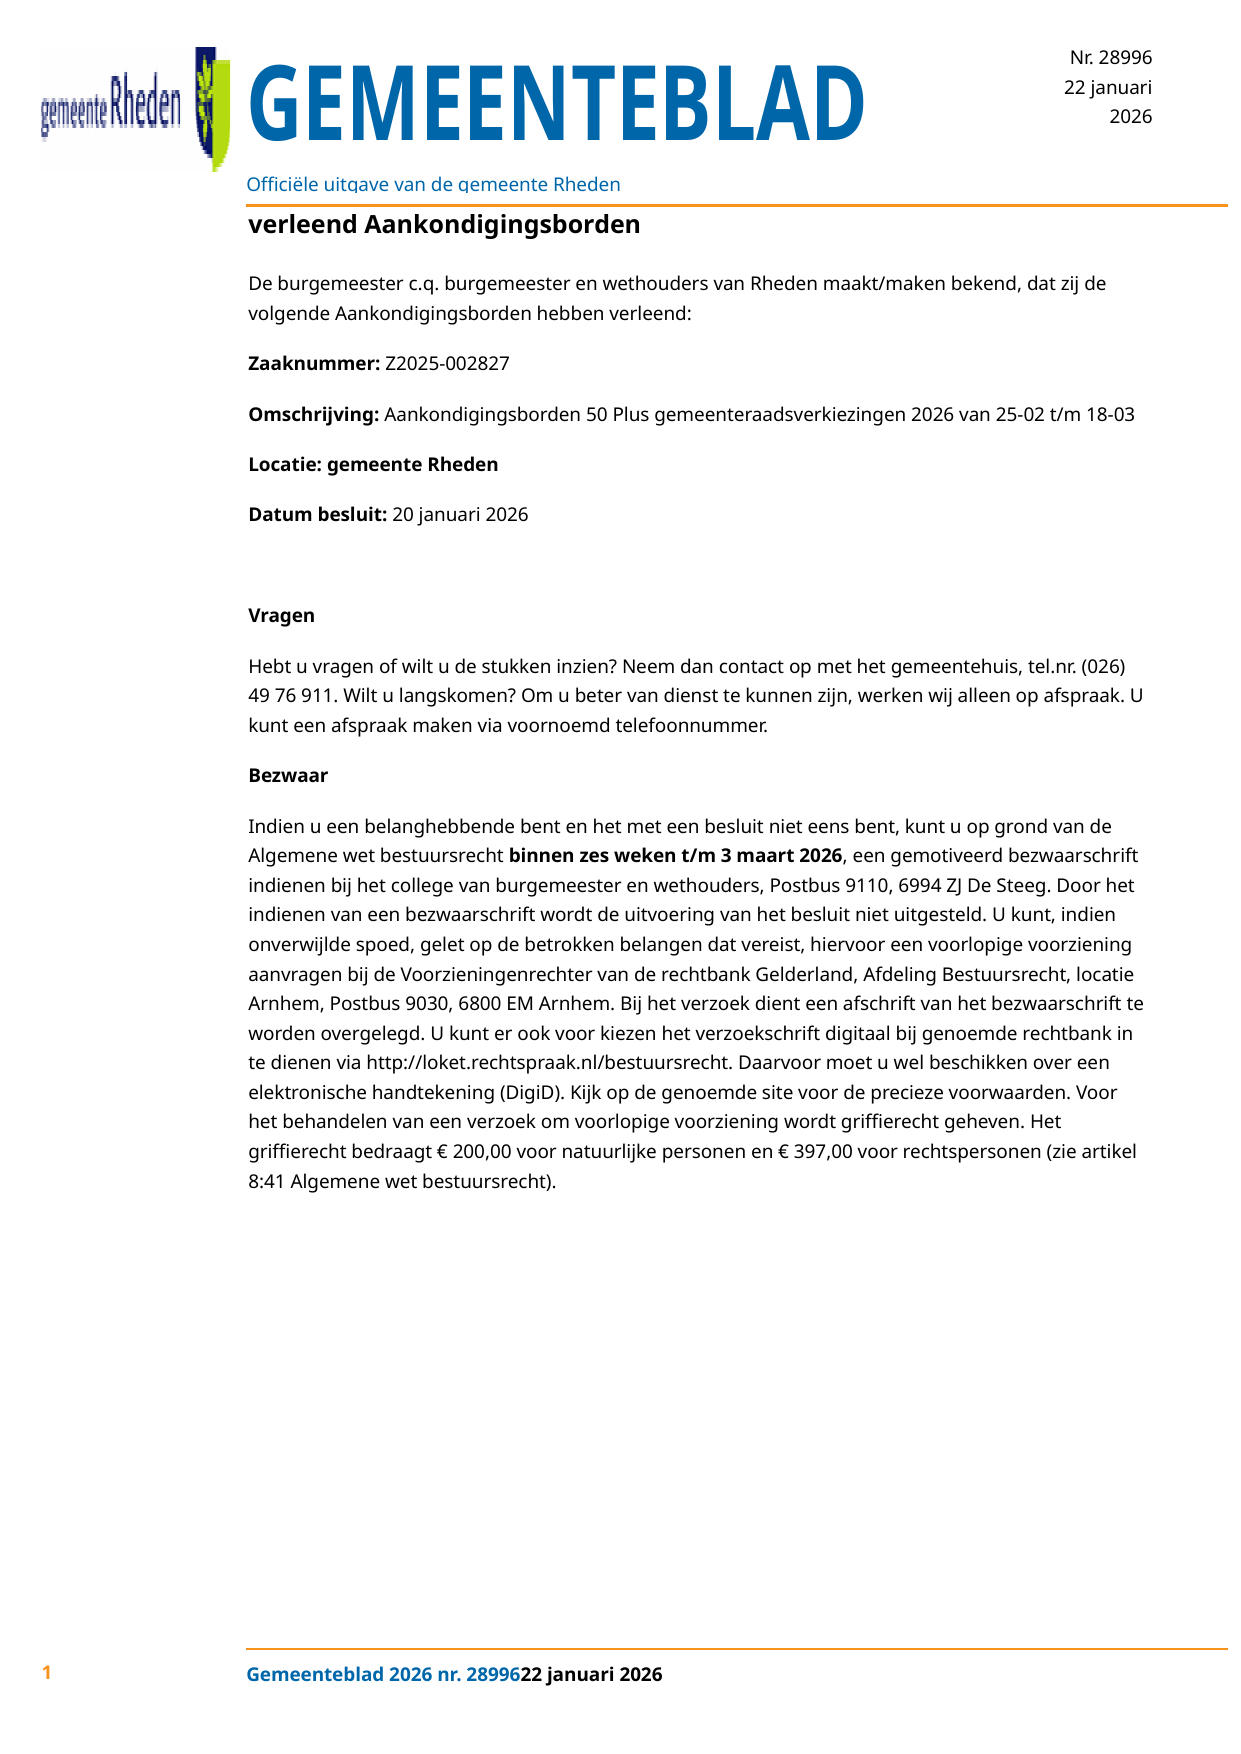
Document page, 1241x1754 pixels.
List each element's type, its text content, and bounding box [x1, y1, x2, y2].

text De burgemeester c.q. burgemeester en wethouders van Rheden maakt/maken bekend, dat zij de volgende Aankondigingsborden hebben verleend: [248, 270, 1152, 326]
text Omschrijving: Aankondigingsborden 50 Plus gemeenteraadsverkiezingen 2026 van 25-02 t/m 18-03 [248, 401, 1152, 426]
picture [41, 47, 231, 172]
text Zaaknummer: Z2025-002827 [248, 350, 1152, 376]
text Vragen [248, 602, 1152, 628]
text Locatie: gemeente Rheden [248, 451, 1152, 477]
text verleend Aankondigingsborden [248, 207, 1152, 241]
text Hebt u vragen of wilt u de stukken inzien? Neem dan contact op met het gemeentehuis, tel.nr. (026) 49 76 911. Wilt u langskomen? Om u beter van dienst te kunnen zijn, werken wij alleen op afspraak. U kunt een afspraak maken via voornoemd telefoonnummer. [248, 653, 1152, 738]
text Datum besluit: 20 januari 2026 [248, 502, 1152, 527]
text Indien u een belanghebbende bent en het met een besluit niet eens bent, kunt u op grond van de Algemene wet bestuursrecht binnen zes weken t/m 3 maart 2026, een gemotiveerd bezwaarschrift indienen bij het college van burgemeester en wethouders, Postbus 9110, 6994 ZJ De Steeg. Door het indienen van een bezwaarschrift wordt de uitvoering van het besluit niet uitgesteld. U kunt, indien onverwijlde spoed, gelet op de betrokken belangen dat vereist, hiervoor een voorlopige voorziening aanvragen bij de Voorzieningenrechter van de rechtbank Gelderland, Afdeling Bestuursrecht, locatie Arnhem, Postbus 9030, 6800 EM Arnhem. Bij het verzoek dient een afschrift van het bezwaarschrift te worden overgelegd. U kunt er ook voor kiezen het verzoekschrift digitaal bij genoemde rechtbank in te dienen via http://loket.rechtspraak.nl/bestuursrecht. Daarvoor moet u wel beschikken over een elektronische handtekening (DigiD). Kijk op de genoemde site voor de precieze voorwaarden. Voor het behandelen van een verzoek om voorlopige voorziening wordt griffierecht geheven. Het griffierecht bedraagt € 200,00 voor natuurlijke personen en € 397,00 voor rechtspersonen (zie artikel 8:41 Algemene wet bestuursrecht). [248, 813, 1152, 1193]
text Bezwaar [248, 762, 1152, 788]
